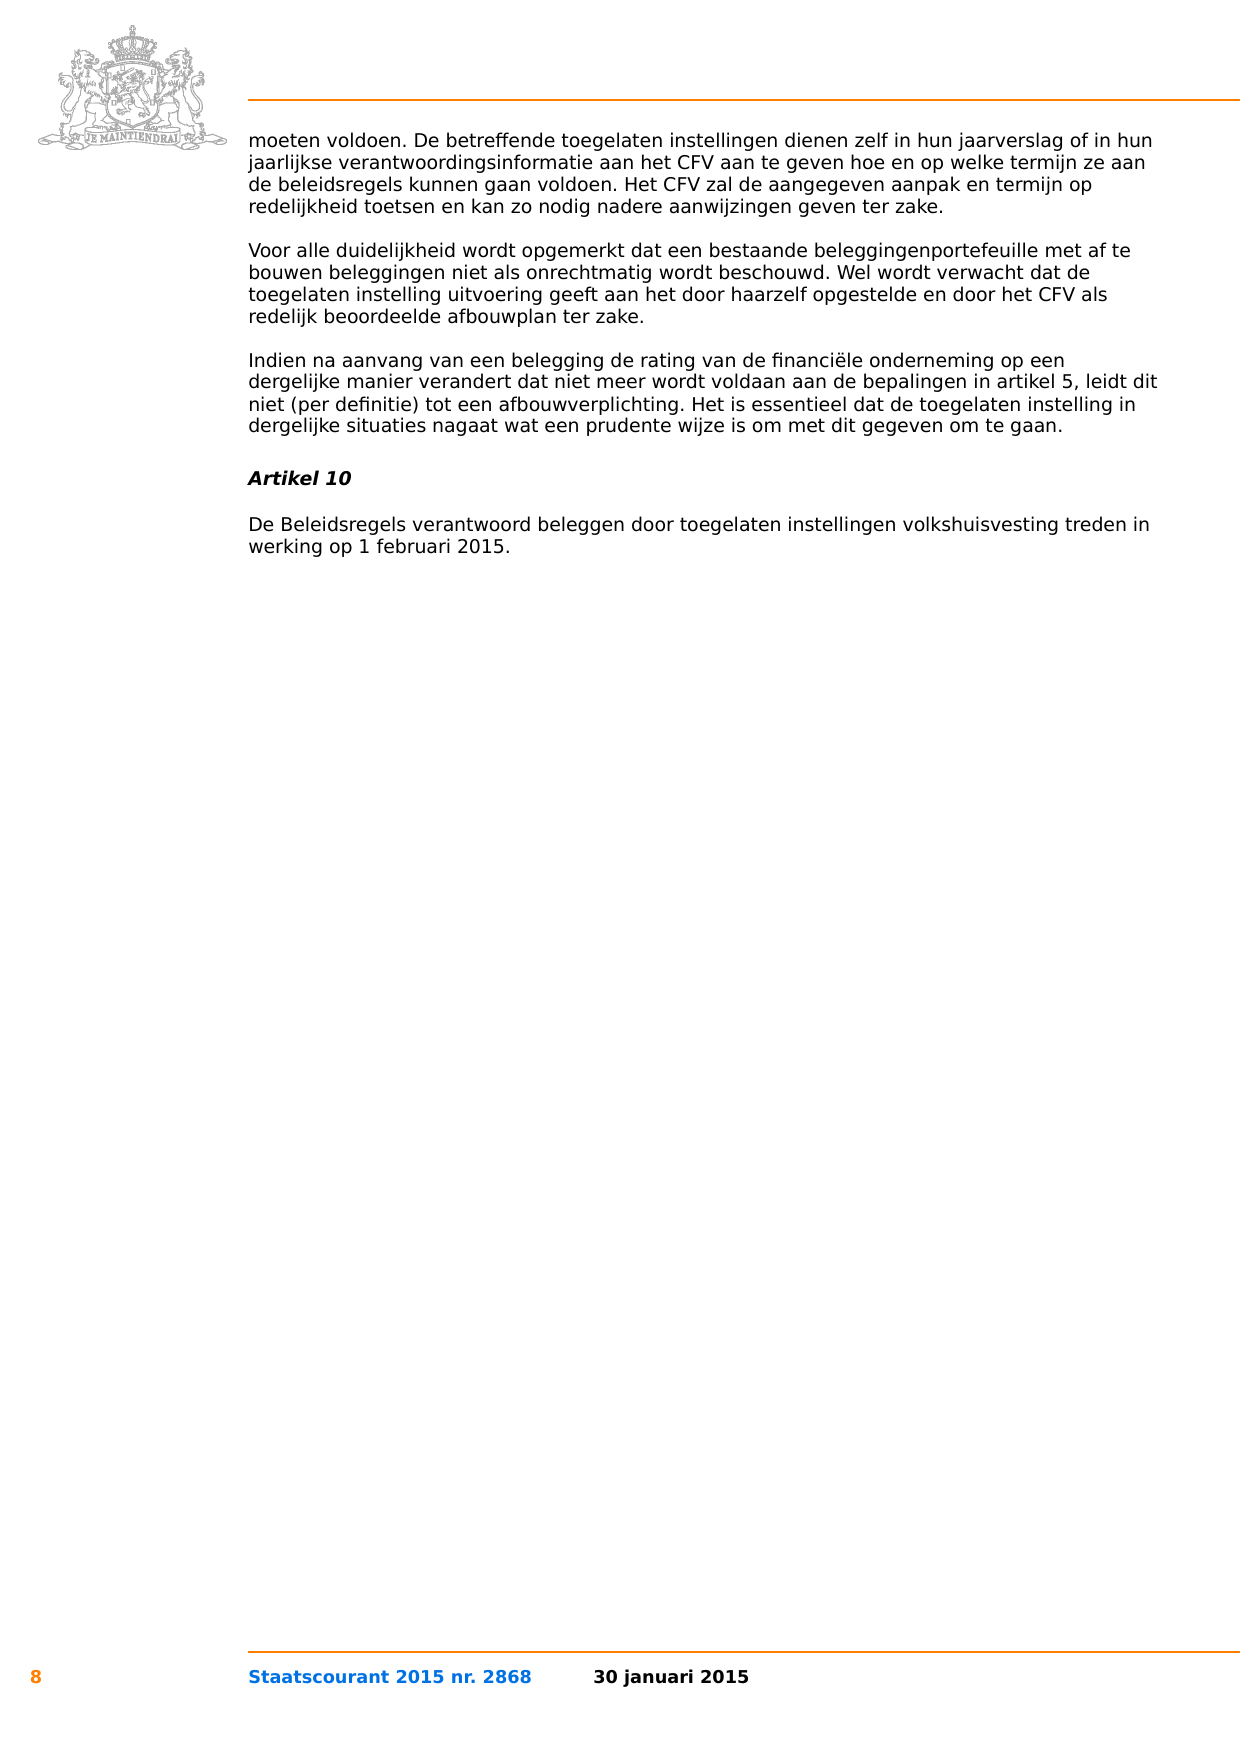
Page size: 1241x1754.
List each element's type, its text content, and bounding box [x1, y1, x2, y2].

subtitle Artikel 10 [248, 467, 1163, 489]
text Indien na aanvang van een belegging de rating van de financiële onderneming op een dergelijke manier verandert dat niet meer wordt voldaan aan de bepalingen in artikel 5, leidt dit niet (per definitie) tot een afbouwverplichting. Het is essentieel dat de toegelaten instelling in dergelijke situaties nagaat wat een prudente wijze is om met dit gegeven om te gaan. [248, 349, 1163, 437]
text De Beleidsregels verantwoord beleggen door toegelaten instellingen volkshuisvesting treden in werking op 1 februari 2015. [248, 514, 1163, 558]
picture [38, 25, 227, 150]
text Voor alle duidelijkheid wordt opgemerkt dat een bestaande beleggingenportefeuille met af te bouwen beleggingen niet als onrechtmatig wordt beschouwd. Wel wordt verwacht dat de toegelaten instelling uitvoering geeft aan het door haarzelf opgestelde en door het CFV als redelijk beoordeelde afbouwplan ter zake. [248, 240, 1163, 328]
text moeten voldoen. De betreffende toegelaten instellingen dienen zelf in hun jaarverslag of in hun jaarlijkse verantwoordingsinformatie aan het CFV aan te geven hoe en op welke termijn ze aan de beleidsregels kunnen gaan voldoen. Het CFV zal de aangegeven aanpak en termijn op redelijkheid toetsen en kan zo nodig nadere aanwijzingen geven ter zake. [248, 130, 1163, 218]
